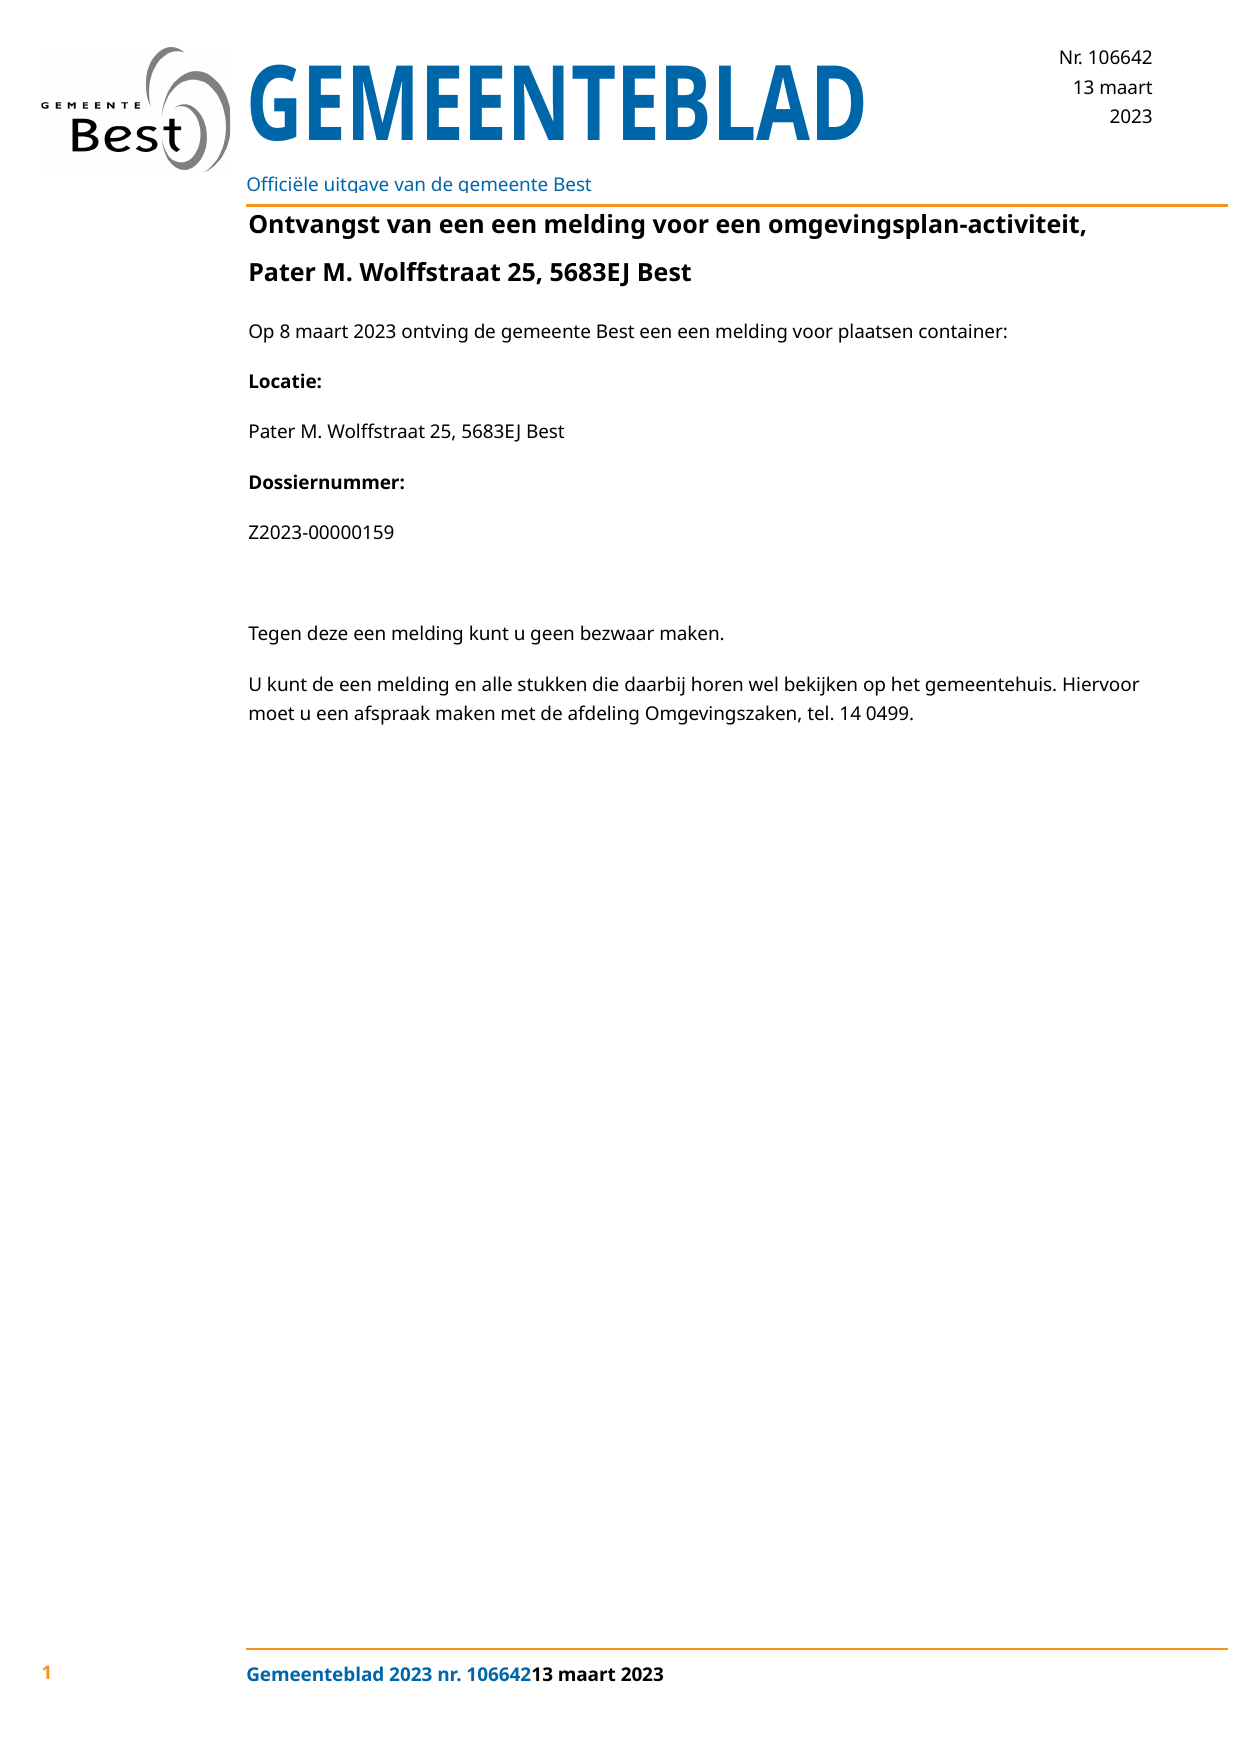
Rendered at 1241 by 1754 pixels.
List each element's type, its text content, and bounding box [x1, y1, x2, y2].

text U kunt de een melding en alle stukken die daarbij horen wel bekijken op het gemeentehuis. Hiervoor moet u een afspraak maken met de afdeling Omgevingszaken, tel. 14 0499. [248, 671, 1152, 726]
text Locatie: [248, 368, 1152, 394]
text Z2023-00000159 [248, 519, 1152, 545]
text Tegen deze een melding kunt u geen bezwaar maken. [248, 620, 1152, 646]
text Op 8 maart 2023 ontving de gemeente Best een een melding voor plaatsen container: [248, 318, 1152, 344]
text Dossiernummer: [248, 469, 1152, 495]
text Ontvangst van een een melding voor een omgevingsplan-activiteit, Pater M. Wolffstraat 25, 5683EJ Best [248, 207, 1152, 288]
text Pater M. Wolffstraat 25, 5683EJ Best [248, 419, 1152, 444]
picture [41, 47, 231, 172]
